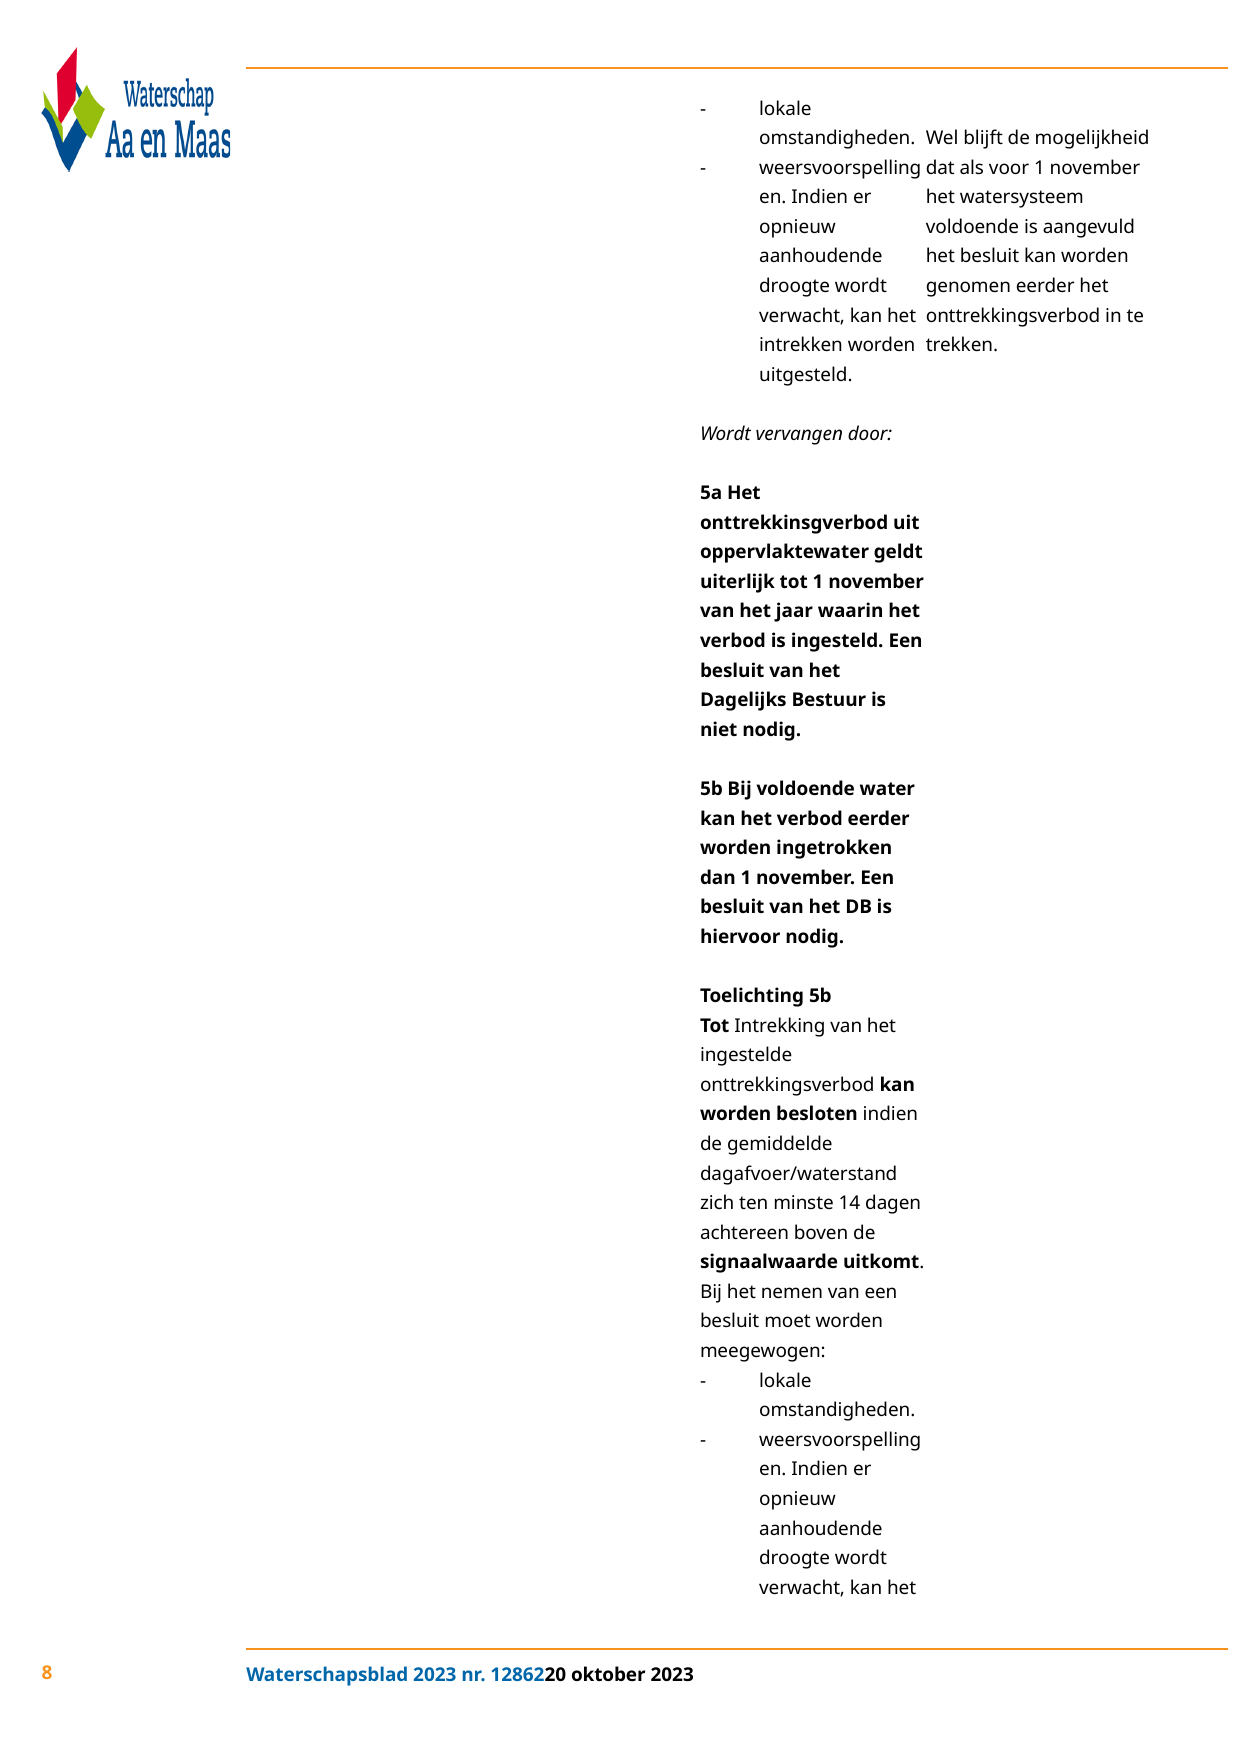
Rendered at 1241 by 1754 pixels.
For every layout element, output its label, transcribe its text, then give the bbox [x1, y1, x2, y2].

table_cell [474, 95, 700, 1600]
picture [41, 47, 231, 172]
table_cell lokale omstandigheden. weersvoorspellingen. Indien er opnieuw aanhoudende droogte wordt verwacht, kan het intrekken worden uitgesteld. Wordt vervangen door: 5a Het onttrekkinsgverbod uit oppervlaktewater geldt uiterlijk tot 1 november van het jaar waarin het verbod is ingesteld. Een besluit van het Dagelijks Bestuur is niet nodig. 5b Bij voldoende water kan het verbod eerder worden ingetrokken dan 1 november. Een besluit van het DB is hiervoor nodig. Toelichting 5b Tot Intrekking van het ingestelde onttrekkingsverbod kan worden besloten indien de gemiddelde dagafvoer/waterstand zich ten minste 14 dagen achtereen boven de signaalwaarde uitkomt. Bij het nemen van een besluit moet worden meegewogen: lokale omstandigheden. weersvoorspellingen. Indien er opnieuw aanhoudende droogte wordt verwacht, kan het [700, 95, 926, 1600]
table_cell Wel blijft de mogelijkheid dat als voor 1 november het watersysteem voldoende is aangevuld het besluit kan worden genomen eerder het onttrekkingsverbod in te trekken. [926, 95, 1152, 1600]
table_cell [248, 95, 474, 1600]
